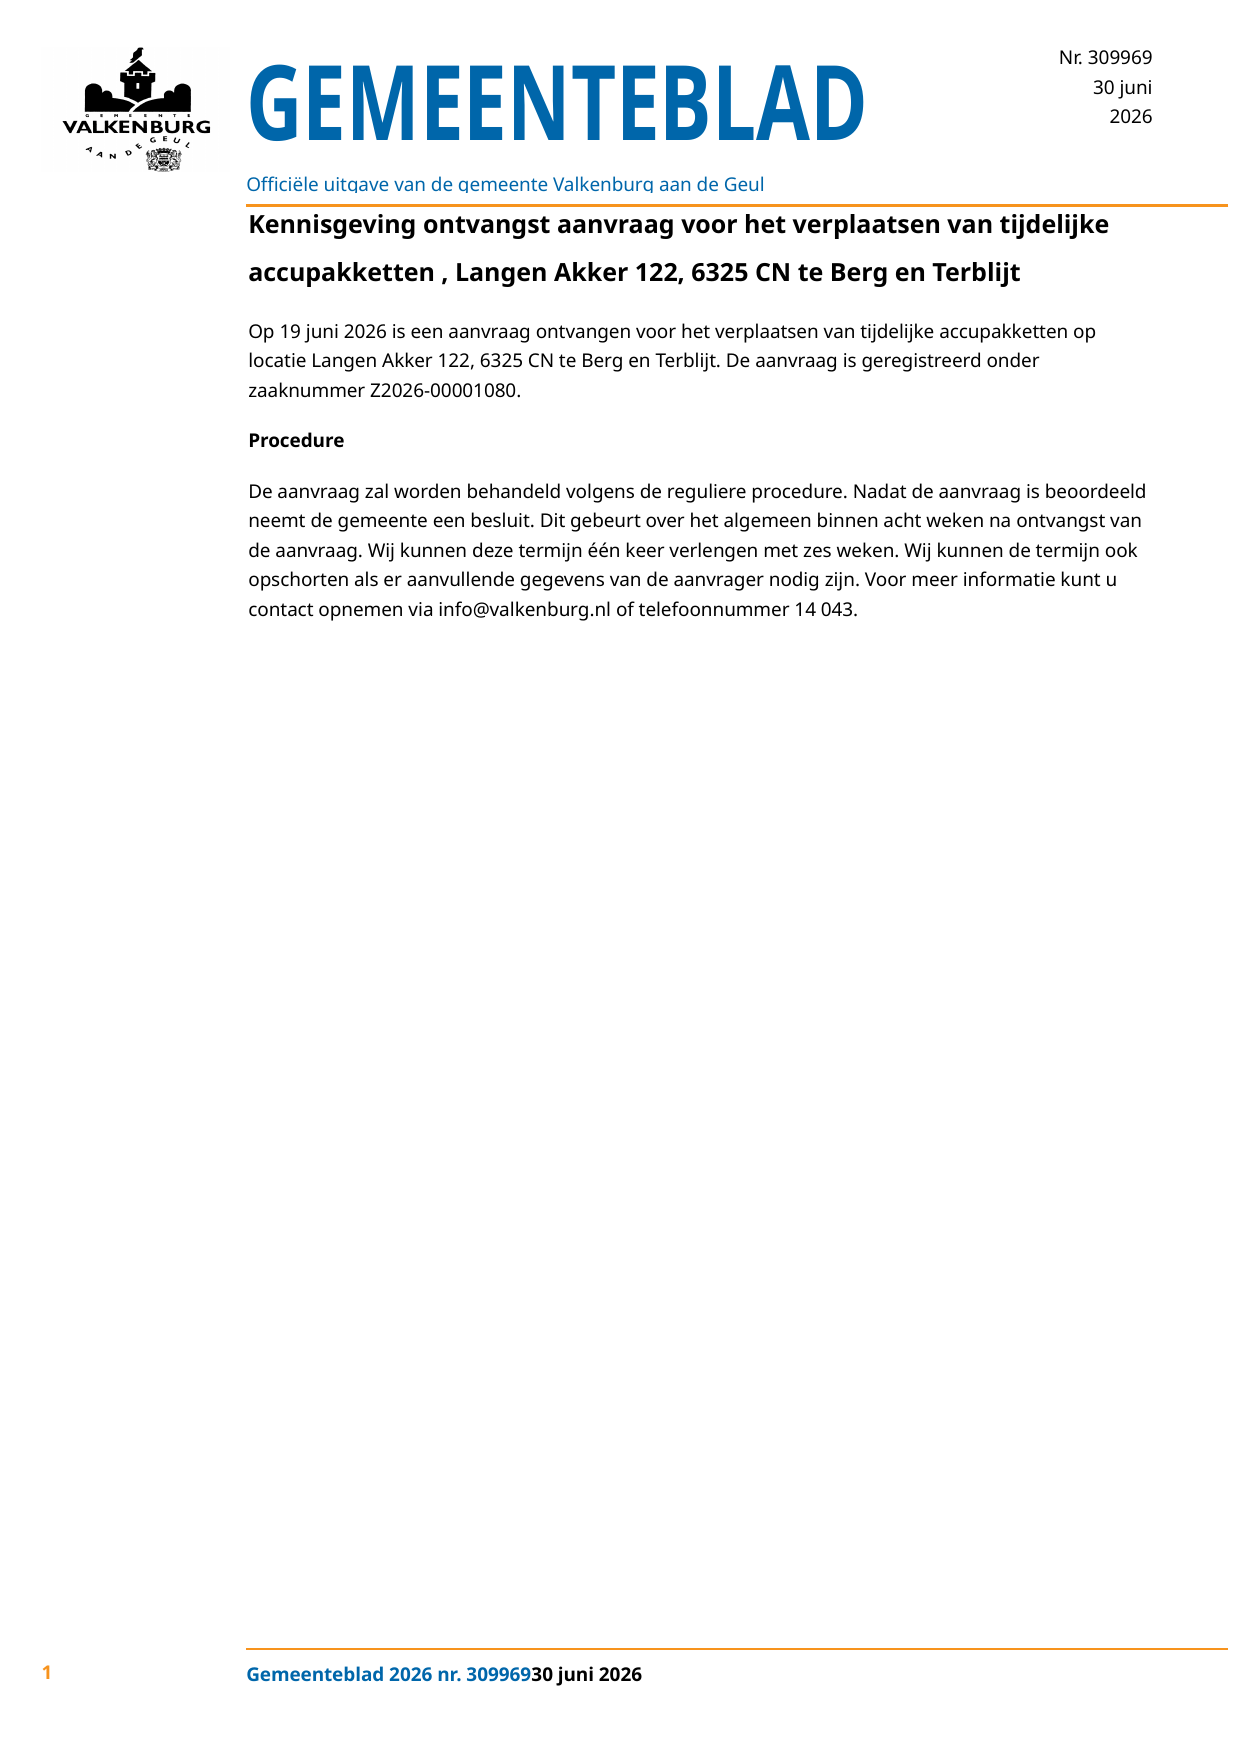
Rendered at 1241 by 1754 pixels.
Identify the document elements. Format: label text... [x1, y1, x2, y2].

picture [41, 47, 231, 172]
text Procedure [248, 427, 1152, 453]
text Kennisgeving ontvangst aanvraag voor het verplaatsen van tijdelijke accupakketten , Langen Akker 122, 6325 CN te Berg en Terblijt [248, 207, 1152, 288]
text De aanvraag zal worden behandeld volgens de reguliere procedure. Nadat de aanvraag is beoordeeld neemt de gemeente een besluit. Dit gebeurt over het algemeen binnen acht weken na ontvangst van de aanvraag. Wij kunnen deze termijn één keer verlengen met zes weken. Wij kunnen de termijn ook opschorten als er aanvullende gegevens van de aanvrager nodig zijn. Voor meer informatie kunt u contact opnemen via info@valkenburg.nl of telefoonnummer 14 043. [248, 478, 1152, 622]
text Op 19 juni 2026 is een aanvraag ontvangen voor het verplaatsen van tijdelijke accupakketten op locatie Langen Akker 122, 6325 CN te Berg en Terblijt. De aanvraag is geregistreerd onder zaaknummer Z2026-00001080. [248, 318, 1152, 403]
